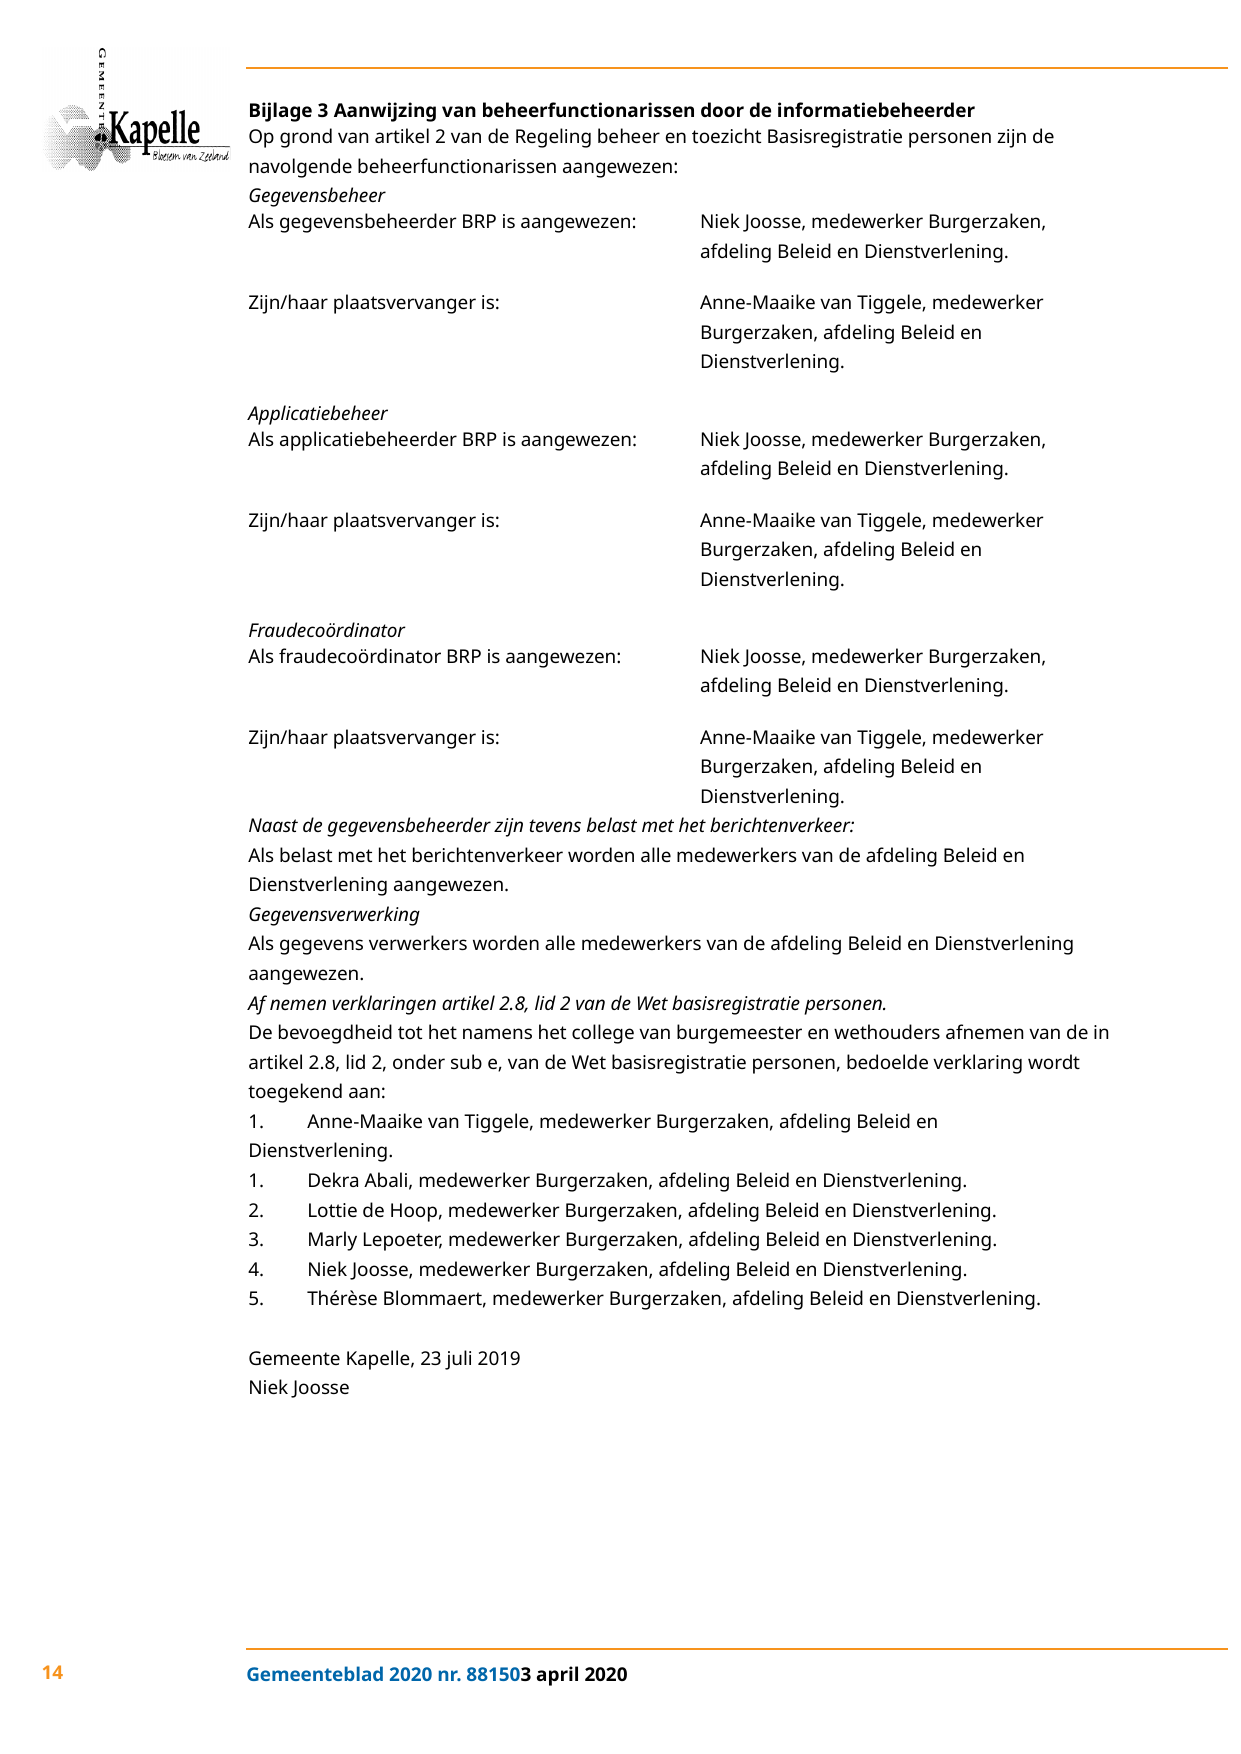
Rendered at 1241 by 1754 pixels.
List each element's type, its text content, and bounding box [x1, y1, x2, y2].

table_cell Anne-Maaike van Tiggele, medewerker Burgerzaken, afdeling Beleid en Dienstverlening. [700, 507, 1152, 592]
table_cell [248, 374, 700, 400]
table_cell Fraudecoördinator [248, 618, 700, 643]
table_cell Zijn/haar plaatsvervanger is: [248, 289, 700, 374]
table_cell Niek Joosse, medewerker Burgerzaken, afdeling Beleid en Dienstverlening. [700, 643, 1152, 698]
table_cell Anne-Maaike van Tiggele, medewerker Burgerzaken, afdeling Beleid en Dienstverlening. [700, 289, 1152, 374]
table_header Gegevensbeheer [248, 183, 700, 208]
list Lottie de Hoop, medewerker Burgerzaken, afdeling Beleid en Dienstverlening. [248, 1197, 1152, 1223]
table_cell Als fraudecoördinator BRP is aangewezen: [248, 643, 700, 698]
text Als belast met het berichtenverkeer worden alle medewerkers van de afdeling Beleid en Dienstverlening aangewezen. [248, 842, 1152, 897]
table_cell Als applicatiebeheerder BRP is aangewezen: [248, 426, 700, 481]
list Niek Joosse, medewerker Burgerzaken, afdeling Beleid en Dienstverlening. [248, 1256, 1152, 1282]
text Als gegevens verwerkers worden alle medewerkers van de afdeling Beleid en Dienstverlening aangewezen. [248, 931, 1152, 986]
text De bevoegdheid tot het namens het college van burgemeester en wethouders afnemen van de in artikel 2.8, lid 2, onder sub e, van de Wet basisregistratie personen, bedoelde verklaring wordt toegekend aan: [248, 1019, 1152, 1104]
table_cell Als gegevensbeheerder BRP is aangewezen: [248, 208, 700, 264]
list Anne-Maaike van Tiggele, medewerker Burgerzaken, afdeling Beleid en [248, 1108, 1152, 1134]
table_cell [248, 592, 700, 617]
table_cell Applicatiebeheer [248, 400, 700, 426]
text Gemeente Kapelle, 23 juli 2019 [248, 1345, 1152, 1371]
table_cell [700, 592, 1152, 617]
text Naast de gegevensbeheerder zijn tevens belast met het berichtenverkeer: [248, 812, 1152, 838]
table_cell [700, 374, 1152, 400]
table_cell Zijn/haar plaatsvervanger is: [248, 507, 700, 592]
table_cell Anne-Maaike van Tiggele, medewerker Burgerzaken, afdeling Beleid en Dienstverlening. [700, 724, 1152, 809]
text Af nemen verklaringen artikel 2.8, lid 2 van de Wet basisregistratie personen. [248, 990, 1152, 1016]
table_cell Zijn/haar plaatsvervanger is: [248, 724, 700, 809]
table_cell [700, 481, 1152, 507]
table_cell [700, 618, 1152, 643]
table_cell [700, 400, 1152, 426]
picture [41, 47, 231, 172]
table_cell [248, 699, 700, 724]
text Op grond van artikel 2 van de Regeling beheer en toezicht Basisregistratie personen zijn de navolgende beheerfunctionarissen aangewezen: [248, 123, 1152, 179]
table_header [700, 183, 1152, 208]
table_cell [700, 699, 1152, 724]
table_cell [700, 264, 1152, 289]
table_cell Niek Joosse, medewerker Burgerzaken, afdeling Beleid en Dienstverlening. [700, 426, 1152, 481]
table_cell Niek Joosse, medewerker Burgerzaken, afdeling Beleid en Dienstverlening. [700, 208, 1152, 264]
text Bijlage 3 Aanwijzing van beheerfunctionarissen door de informatiebeheerder [248, 95, 1152, 123]
text Gegevensverwerking [248, 901, 1152, 927]
table_cell [248, 481, 700, 507]
text Niek Joosse [248, 1374, 1152, 1400]
table_cell [248, 264, 700, 289]
text Dienstverlening. [248, 1138, 1152, 1163]
list Dekra Abali, medewerker Burgerzaken, afdeling Beleid en Dienstverlening. [248, 1167, 1152, 1193]
list Marly Lepoeter, medewerker Burgerzaken, afdeling Beleid en Dienstverlening. [248, 1226, 1152, 1252]
list Thérèse Blommaert, medewerker Burgerzaken, afdeling Beleid en Dienstverlening. [248, 1286, 1152, 1311]
